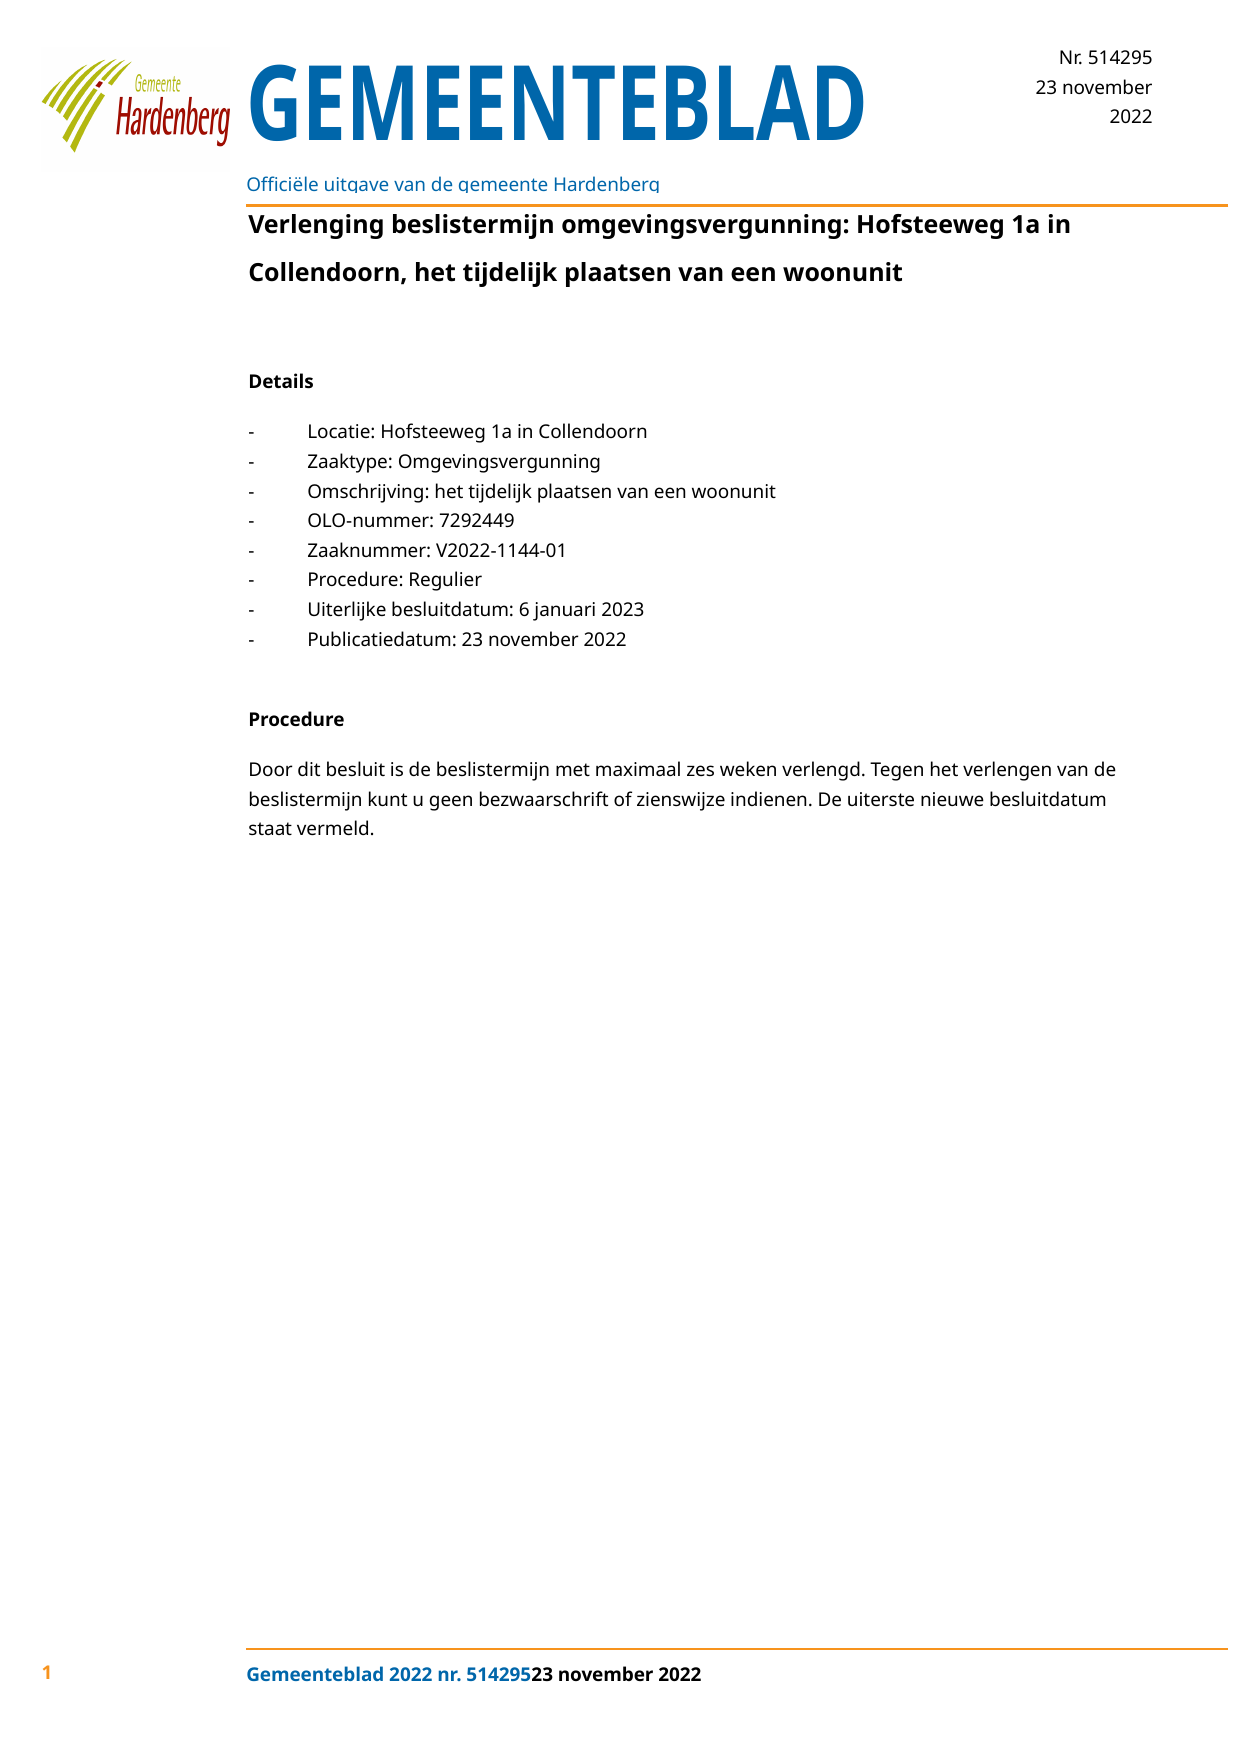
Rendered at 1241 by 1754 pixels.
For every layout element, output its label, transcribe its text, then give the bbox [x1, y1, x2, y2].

list Omschrijving: het tijdelijk plaatsen van een woonunit [248, 478, 1152, 504]
list Uiterlijke besluitdatum: 6 januari 2023 [248, 596, 1152, 622]
text Verlenging beslistermijn omgevingsvergunning: Hofsteeweg 1a in Collendoorn, het tijdelijk plaatsen van een woonunit [248, 207, 1152, 288]
list Zaaknummer: V2022-1144-01 [248, 537, 1152, 563]
text Details [248, 368, 1152, 394]
text Procedure [248, 706, 1152, 732]
list Locatie: Hofsteeweg 1a in Collendoorn [248, 419, 1152, 444]
text Door dit besluit is de beslistermijn met maximaal zes weken verlengd. Tegen het verlengen van de beslistermijn kunt u geen bezwaarschrift of zienswijze indienen. De uiterste nieuwe besluitdatum staat vermeld. [248, 756, 1152, 841]
list Zaaktype: Omgevingsvergunning [248, 448, 1152, 474]
picture [41, 47, 231, 172]
list Procedure: Regulier [248, 567, 1152, 592]
list OLO-nummer: 7292449 [248, 507, 1152, 533]
list Publicatiedatum: 23 november 2022 [248, 626, 1152, 652]
